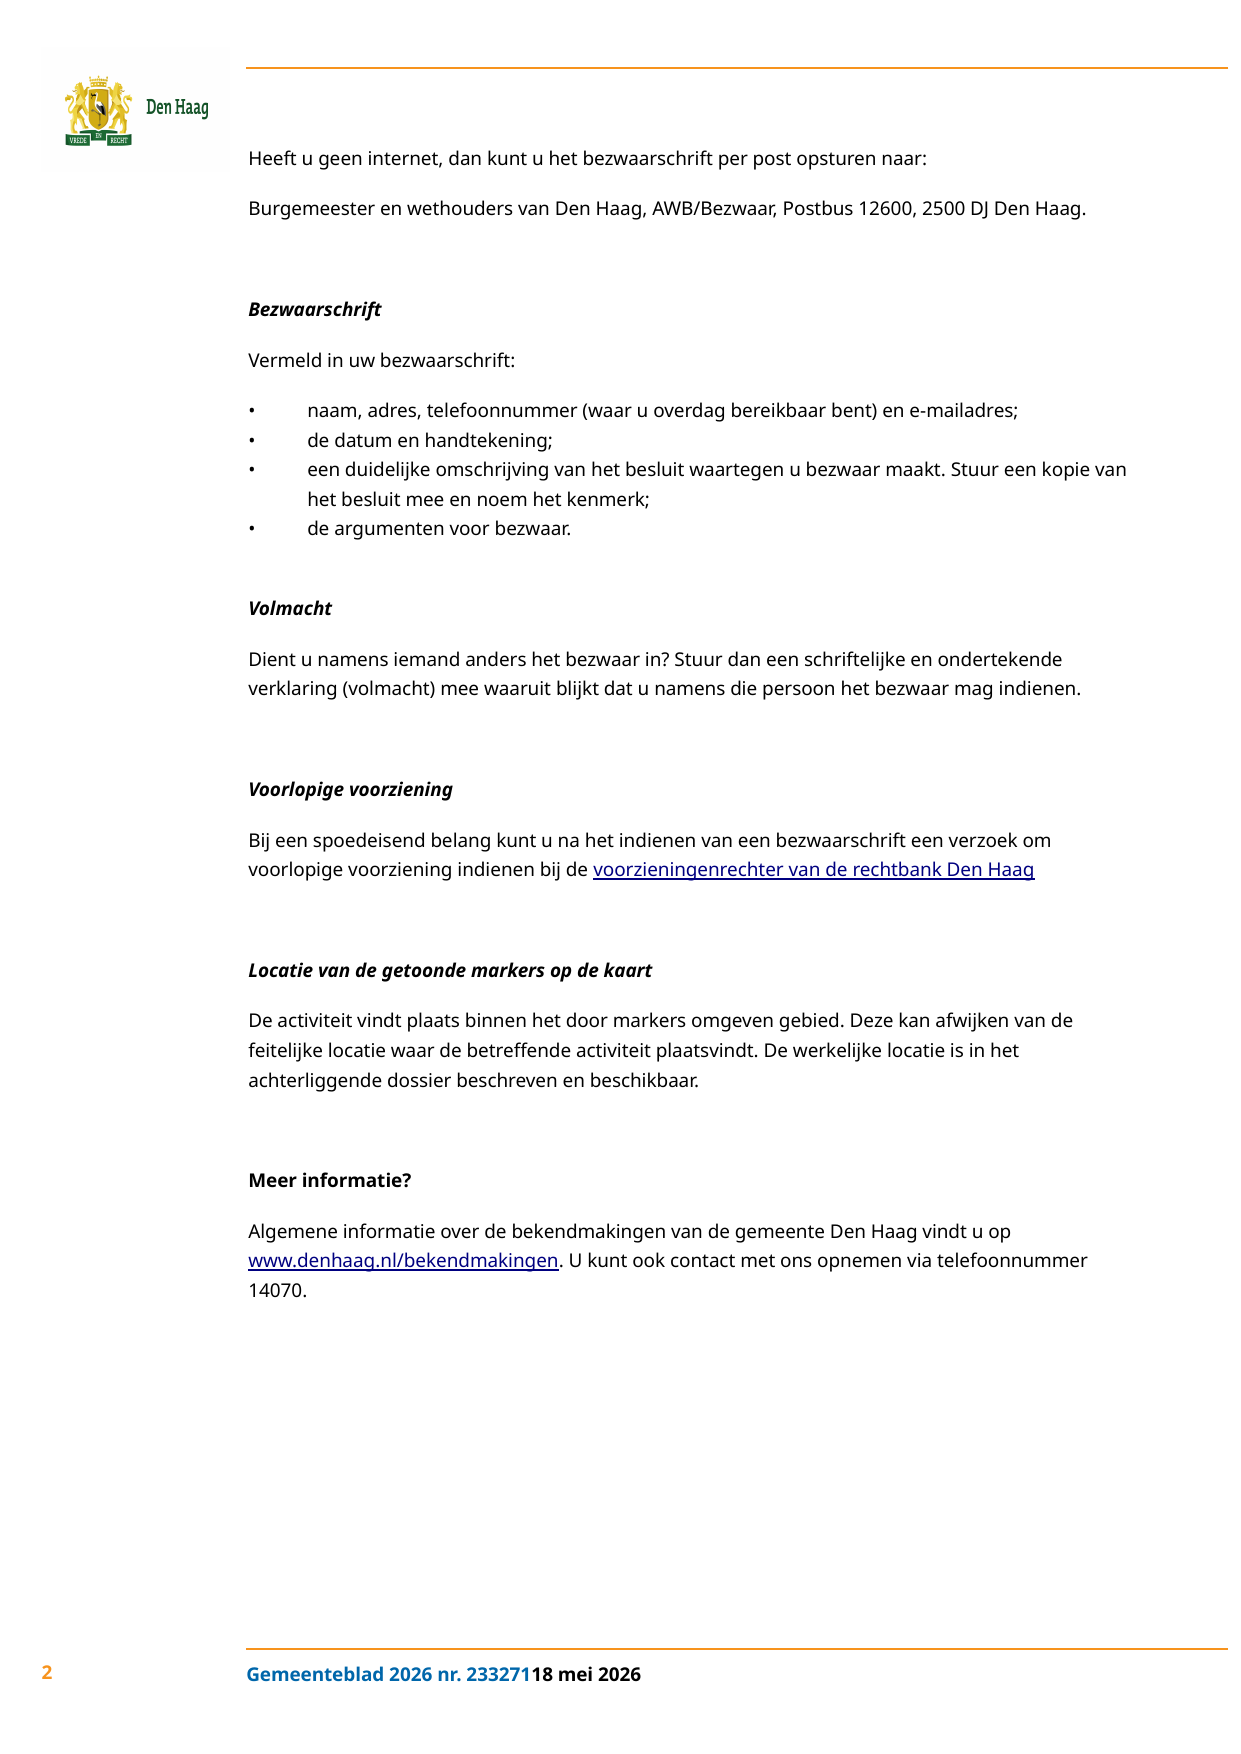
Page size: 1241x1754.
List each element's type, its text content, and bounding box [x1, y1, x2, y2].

text Voorlopige voorziening [248, 776, 1152, 802]
text Bij een spoedeisend belang kunt u na het indienen van een bezwaarschrift een verzoek om voorlopige voorziening indienen bij de voorzieningenrechter van de rechtbank Den Haag [248, 827, 1152, 882]
list naam, adres, telefoonnummer (waar u overdag bereikbaar bent) en e-mailadres; [248, 397, 1152, 423]
text De activiteit vindt plaats binnen het door markers omgeven gebied. Deze kan afwijken van de feitelijke locatie waar de betreffende activiteit plaatsvindt. De werkelijke locatie is in het achterliggende dossier beschreven en beschikbaar. [248, 1008, 1152, 1093]
picture [41, 47, 231, 172]
text Locatie van de getoonde markers op de kaart [248, 957, 1152, 983]
text Dient u namens iemand anders het bezwaar in? Stuur dan een schriftelijke en ondertekende verklaring (volmacht) mee waaruit blijkt dat u namens die persoon het bezwaar mag indienen. [248, 646, 1152, 701]
text Meer informatie? [248, 1168, 1152, 1193]
text Heeft u geen internet, dan kunt u het bezwaarschrift per post opsturen naar: [248, 145, 1152, 171]
text Vermeld in uw bezwaarschrift: [248, 347, 1152, 373]
text Algemene informatie over de bekendmakingen van de gemeente Den Haag vindt u op www.denhaag.nl/bekendmakingen. U kunt ook contact met ons opnemen via telefoonnummer 14070. [248, 1218, 1152, 1303]
list de argumenten voor bezwaar. [248, 516, 1152, 541]
text Burgemeester en wethouders van Den Haag, AWB/Bezwaar, Postbus 12600, 2500 DJ Den Haag. [248, 196, 1152, 221]
text Bezwaarschrift [248, 296, 1152, 322]
text Volmacht [248, 596, 1152, 621]
list een duidelijke omschrijving van het besluit waartegen u bezwaar maakt. Stuur een kopie van het besluit mee en noem het kenmerk; [248, 456, 1152, 512]
list de datum en handtekening; [248, 427, 1152, 453]
